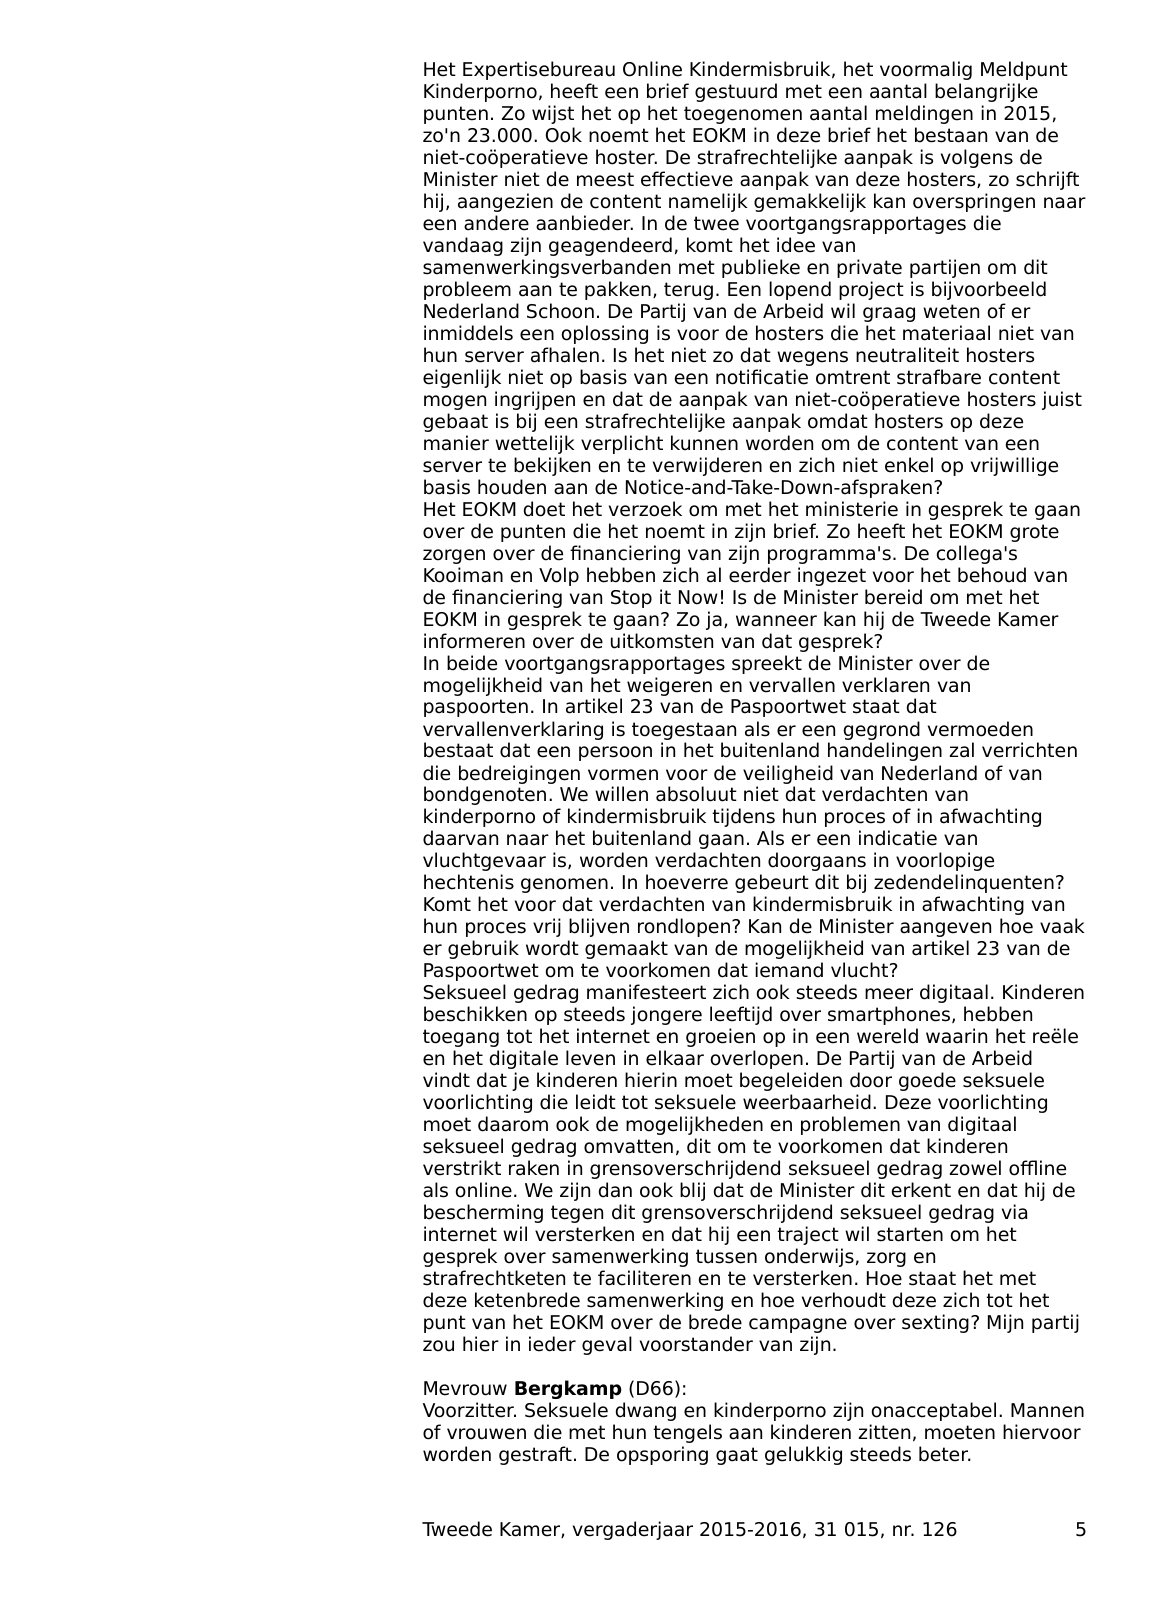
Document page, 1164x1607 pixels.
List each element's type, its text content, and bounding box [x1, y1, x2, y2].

text Het Expertisebureau Online Kindermisbruik, het voormalig Meldpunt Kinderporno, heeft een brief gestuurd met een aantal belangrijke punten. Zo wijst het op het toegenomen aantal meldingen in 2015, zo'n 23.000. Ook noemt het EOKM in deze brief het bestaan van de niet-coöperatieve hoster. De strafrechtelijke aanpak is volgens de Minister niet de meest effectieve aanpak van deze hosters, zo schrijft hij, aangezien de content namelijk gemakkelijk kan overspringen naar een andere aanbieder. In de twee voortgangsrapportages die vandaag zijn geagendeerd, komt het idee van samenwerkingsverbanden met publieke en private partijen om dit probleem aan te pakken, terug. Een lopend project is bijvoorbeeld Nederland Schoon. De Partij van de Arbeid wil graag weten of er inmiddels een oplossing is voor de hosters die het materiaal niet van hun server afhalen. Is het niet zo dat wegens neutraliteit hosters eigenlijk niet op basis van een notificatie omtrent strafbare content mogen ingrijpen en dat de aanpak van niet-coöperatieve hosters juist gebaat is bij een strafrechtelijke aanpak omdat hosters op deze manier wettelijk verplicht kunnen worden om de content van een server te bekijken en te verwijderen en zich niet enkel op vrijwillige basis houden aan de Notice-and-Take-Down-afspraken? [422, 59, 1087, 499]
text Mevrouw Bergkamp (D66): [422, 1378, 1087, 1400]
text Voorzitter. Seksuele dwang en kinderporno zijn onacceptabel. Mannen of vrouwen die met hun tengels aan kinderen zitten, moeten hiervoor worden gestraft. De opsporing gaat gelukkig steeds beter. [422, 1400, 1087, 1466]
text Seksueel gedrag manifesteert zich ook steeds meer digitaal. Kinderen beschikken op steeds jongere leeftijd over smartphones, hebben toegang tot het internet en groeien op in een wereld waarin het reële en het digitale leven in elkaar overlopen. De Partij van de Arbeid vindt dat je kinderen hierin moet begeleiden door goede seksuele voorlichting die leidt tot seksuele weerbaarheid. Deze voorlichting moet daarom ook de mogelijkheden en problemen van digitaal seksueel gedrag omvatten, dit om te voorkomen dat kinderen verstrikt raken in grensoverschrijdend seksueel gedrag zowel offline als online. We zijn dan ook blij dat de Minister dit erkent en dat hij de bescherming tegen dit grensoverschrijdend seksueel gedrag via internet wil versterken en dat hij een traject wil starten om het gesprek over samenwerking tussen onderwijs, zorg en strafrechtketen te faciliteren en te versterken. Hoe staat het met deze ketenbrede samenwerking en hoe verhoudt deze zich tot het punt van het EOKM over de brede campagne over sexting? Mijn partij zou hier in ieder geval voorstander van zijn. [422, 982, 1087, 1356]
text In beide voortgangsrapportages spreekt de Minister over de mogelijkheid van het weigeren en vervallen verklaren van paspoorten. In artikel 23 van de Paspoortwet staat dat vervallenverklaring is toegestaan als er een gegrond vermoeden bestaat dat een persoon in het buitenland handelingen zal verrichten die bedreigingen vormen voor de veiligheid van Nederland of van bondgenoten. We willen absoluut niet dat verdachten van kinderporno of kindermisbruik tijdens hun proces of in afwachting daarvan naar het buitenland gaan. Als er een indicatie van vluchtgevaar is, worden verdachten doorgaans in voorlopige hechtenis genomen. In hoeverre gebeurt dit bij zedendelinquenten? Komt het voor dat verdachten van kindermisbruik in afwachting van hun proces vrij blijven rondlopen? Kan de Minister aangeven hoe vaak er gebruik wordt gemaakt van de mogelijkheid van artikel 23 van de Paspoortwet om te voorkomen dat iemand vlucht? [422, 652, 1087, 982]
text Het EOKM doet het verzoek om met het ministerie in gesprek te gaan over de punten die het noemt in zijn brief. Zo heeft het EOKM grote zorgen over de financiering van zijn programma's. De collega's Kooiman en Volp hebben zich al eerder ingezet voor het behoud van de financiering van Stop it Now! Is de Minister bereid om met het EOKM in gesprek te gaan? Zo ja, wanneer kan hij de Tweede Kamer informeren over de uitkomsten van dat gesprek? [422, 499, 1087, 652]
